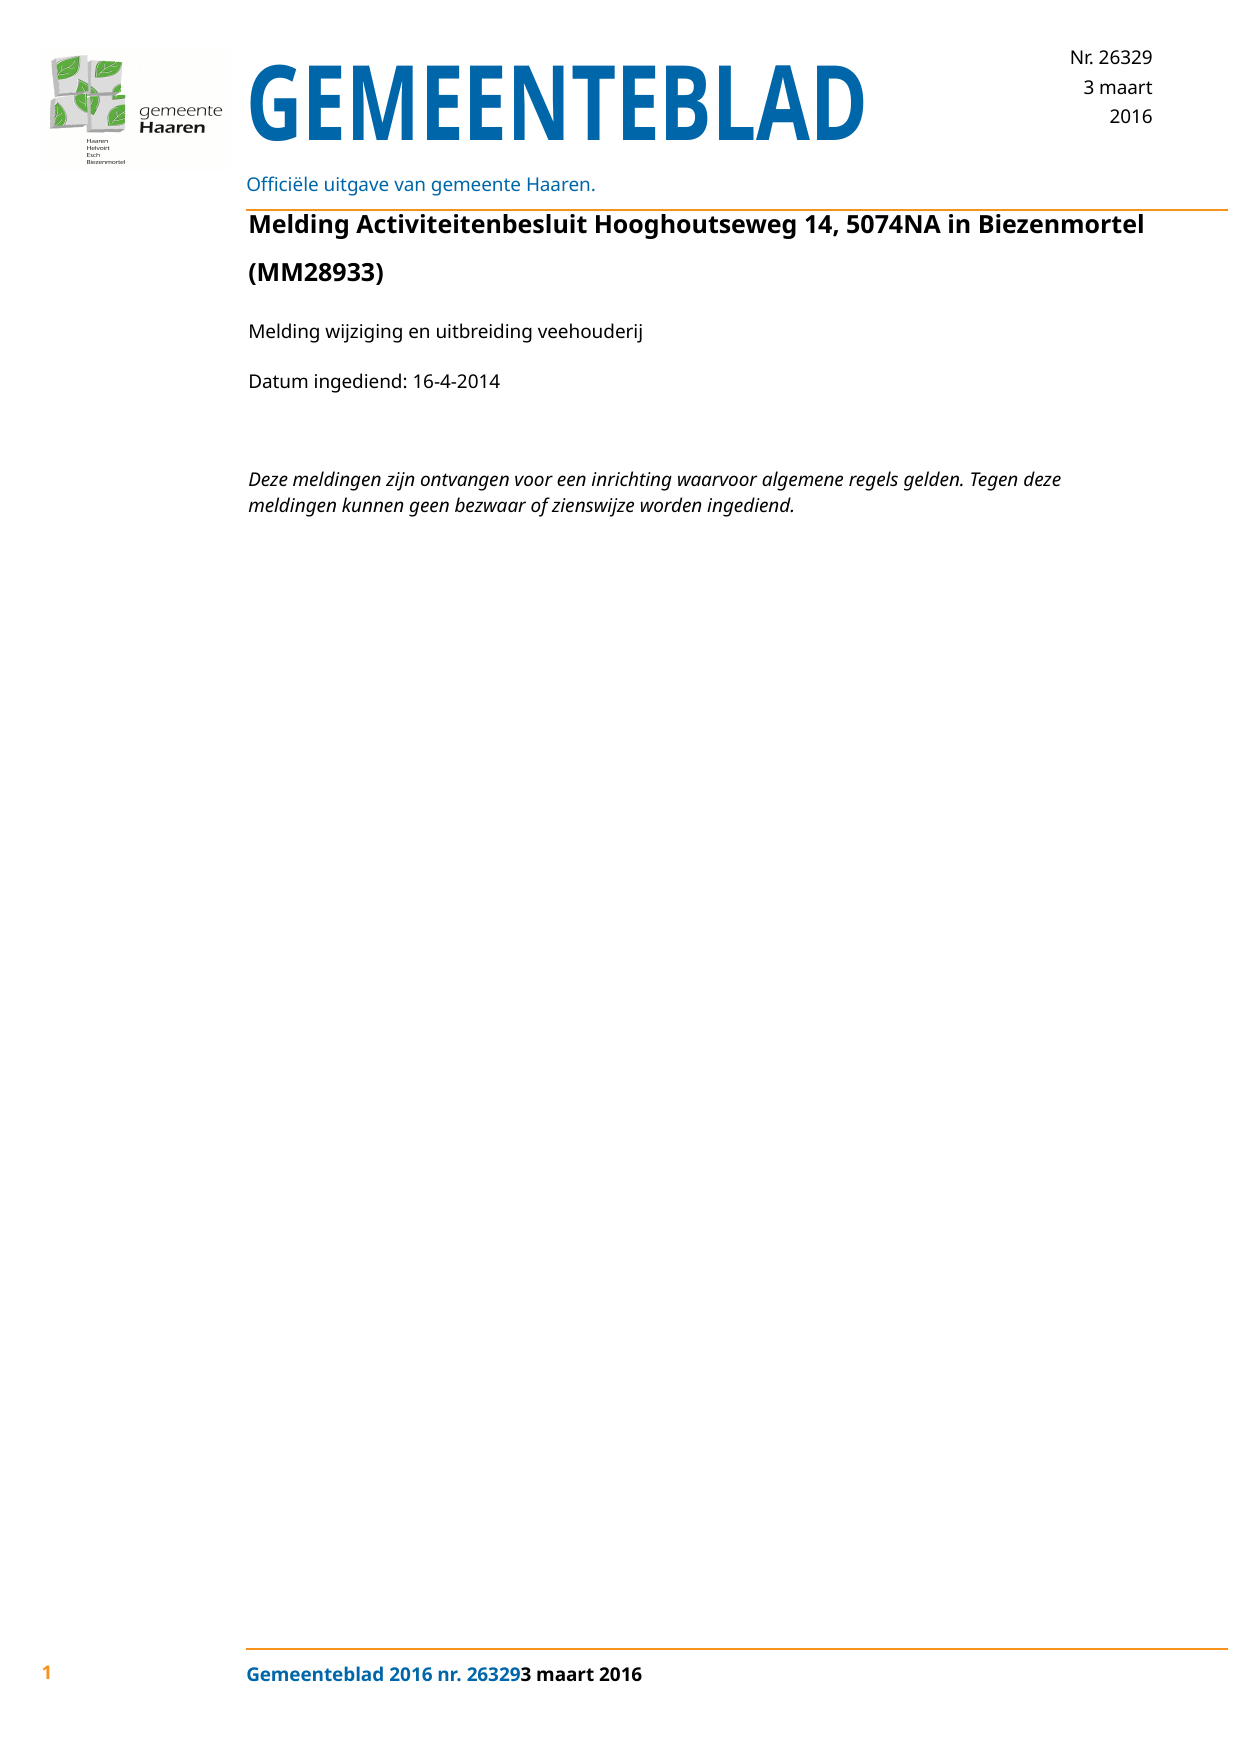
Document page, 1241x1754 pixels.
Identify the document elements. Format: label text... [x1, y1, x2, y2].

text Deze meldingen zijn ontvangen voor een inrichting waarvoor algemene regels gelden. Tegen deze meldingen kunnen geen bezwaar of zienswijze worden ingediend. [248, 467, 1152, 518]
picture [41, 47, 231, 172]
text Melding Activiteitenbesluit Hooghoutseweg 14, 5074NA in Biezenmortel (MM28933) [248, 211, 1152, 288]
text Melding wijziging en uitbreiding veehouderij [248, 318, 1152, 344]
text Datum ingediend: 16-4-2014 [248, 368, 1152, 394]
